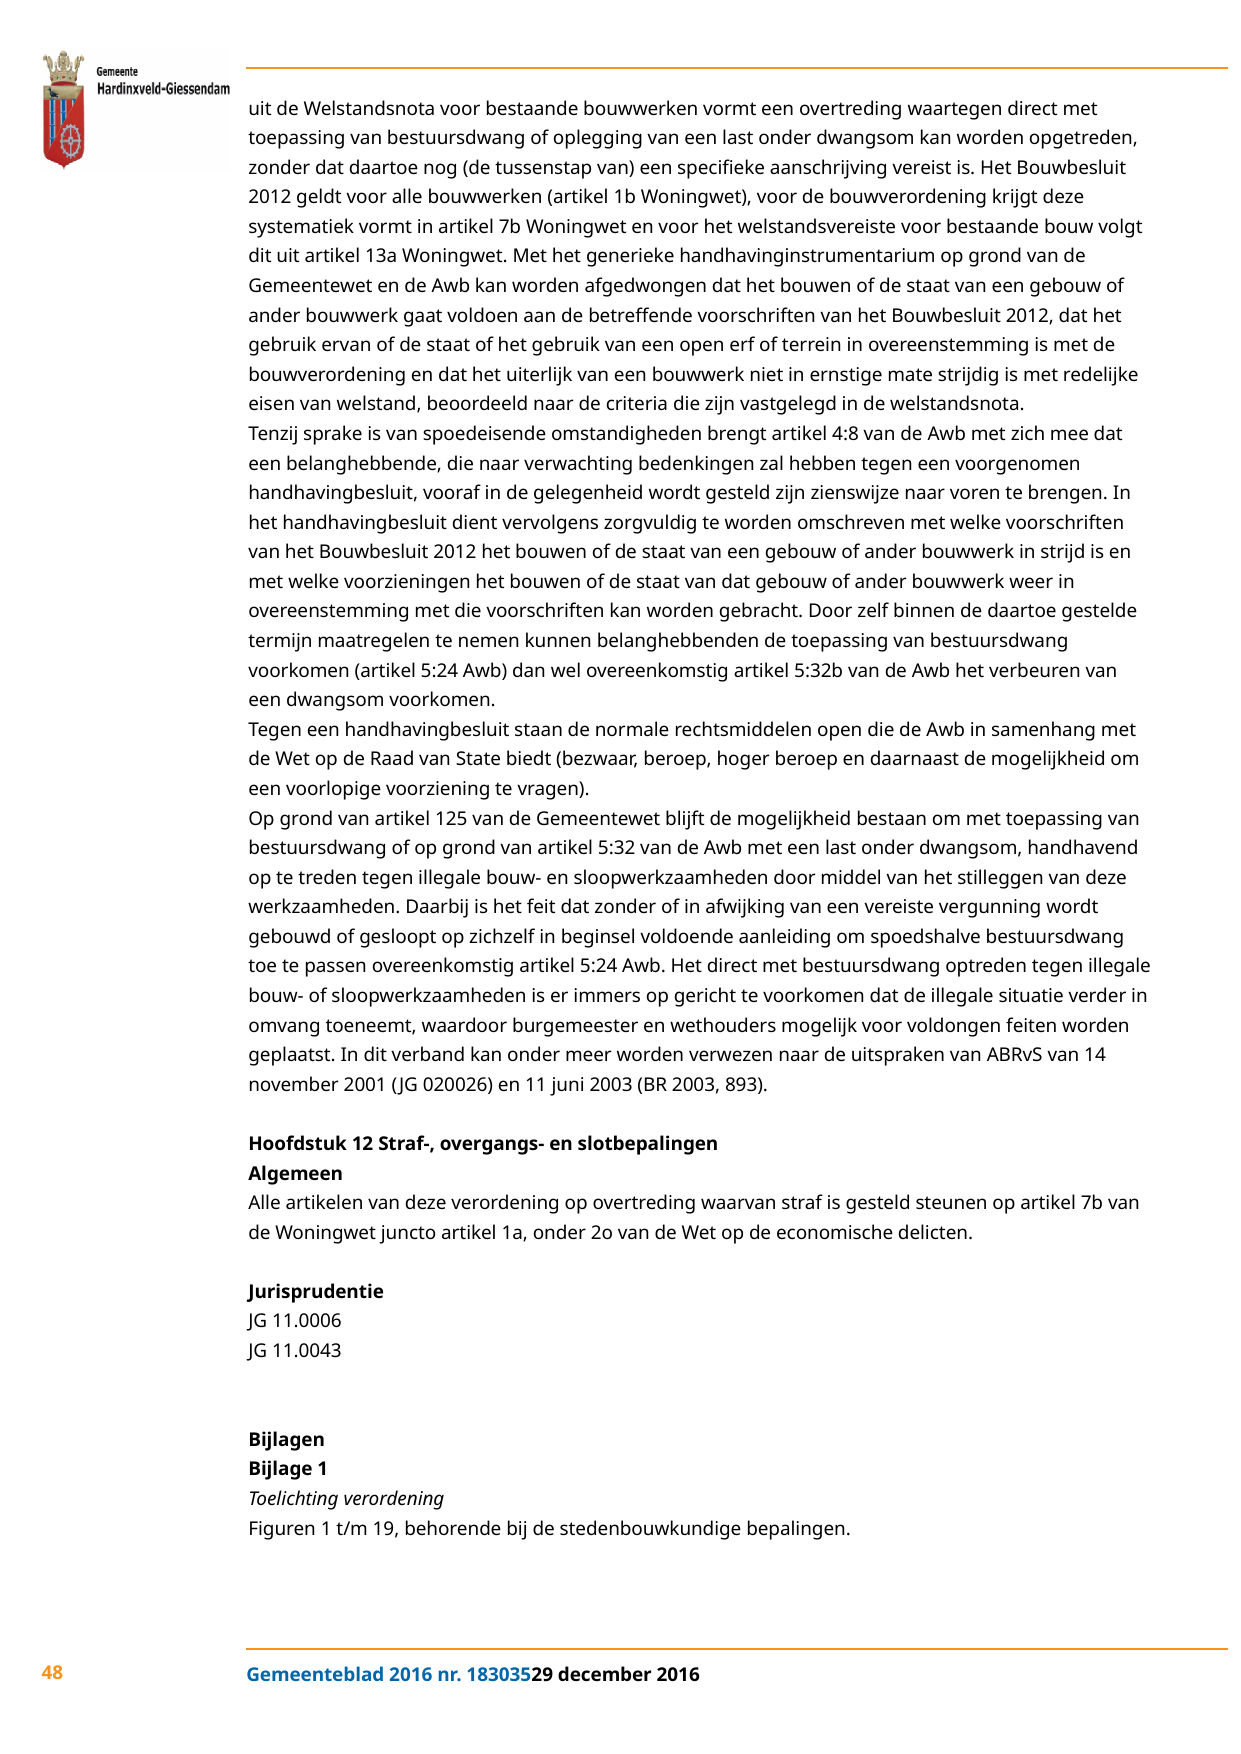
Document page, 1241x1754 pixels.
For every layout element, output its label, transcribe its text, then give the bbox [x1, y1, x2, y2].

text Bijlagen [248, 1426, 1152, 1452]
text Op grond van artikel 125 van de Gemeentewet blijft de mogelijkheid bestaan om met toepassing van bestuursdwang of op grond van artikel 5:32 van de Awb met een last onder dwangsom, handhavend op te treden tegen illegale bouw- en sloopwerkzaamheden door middel van het stilleggen van deze werkzaamheden. Daarbij is het feit dat zonder of in afwijking van een vereiste vergunning wordt gebouwd of gesloopt op zichzelf in beginsel voldoende aanleiding om spoedshalve bestuursdwang toe te passen overeenkomstig artikel 5:24 Awb. Het direct met bestuursdwang optreden tegen illegale bouw- of sloopwerkzaamheden is er immers op gericht te voorkomen dat de illegale situatie verder in omvang toeneemt, waardoor burgemeester en wethouders mogelijk voor voldongen feiten worden geplaatst. In dit verband kan onder meer worden verwezen naar de uitspraken van ABRvS van 14 november 2001 (JG 020026) en 11 juni 2003 (BR 2003, 893). [248, 805, 1152, 1097]
text uit de Welstandsnota voor bestaande bouwwerken vormt een overtreding waartegen direct met toepassing van bestuursdwang of oplegging van een last onder dwangsom kan worden opgetreden, zonder dat daartoe nog (de tussenstap van) een specifieke aanschrijving vereist is. Het Bouwbesluit 2012 geldt voor alle bouwwerken (artikel 1b Woningwet), voor de bouwverordening krijgt deze systematiek vormt in artikel 7b Woningwet en voor het welstandsvereiste voor bestaande bouw volgt dit uit artikel 13a Woningwet. Met het generieke handhavinginstrumentarium op grond van de Gemeentewet en de Awb kan worden afgedwongen dat het bouwen of de staat van een gebouw of ander bouwwerk gaat voldoen aan de betreffende voorschriften van het Bouwbesluit 2012, dat het gebruik ervan of de staat of het gebruik van een open erf of terrein in overeenstemming is met de bouwverordening en dat het uiterlijk van een bouwwerk niet in ernstige mate strijdig is met redelijke eisen van welstand, beoordeeld naar de criteria die zijn vastgelegd in de welstandsnota. [248, 95, 1152, 416]
picture [41, 47, 231, 172]
text Tenzij sprake is van spoedeisende omstandigheden brengt artikel 4:8 van de Awb met zich mee dat een belanghebbende, die naar verwachting bedenkingen zal hebben tegen een voorgenomen handhavingbesluit, vooraf in de gelegenheid wordt gesteld zijn zienswijze naar voren te brengen. In het handhavingbesluit dient vervolgens zorgvuldig te worden omschreven met welke voorschriften van het Bouwbesluit 2012 het bouwen of de staat van een gebouw of ander bouwwerk in strijd is en met welke voorzieningen het bouwen of de staat van dat gebouw of ander bouwwerk weer in overeenstemming met die voorschriften kan worden gebracht. Door zelf binnen de daartoe gestelde termijn maatregelen te nemen kunnen belanghebbenden de toepassing van bestuursdwang voorkomen (artikel 5:24 Awb) dan wel overeenkomstig artikel 5:32b van de Awb het verbeuren van een dwangsom voorkomen. [248, 420, 1152, 712]
text Algemeen [248, 1160, 1152, 1186]
text Figuren 1 t/m 19, behorende bij de stedenbouwkundige bepalingen. [248, 1515, 1152, 1541]
text Bijlage 1 [248, 1456, 1152, 1481]
text Alle artikelen van deze verordening op overtreding waarvan straf is gesteld steunen op artikel 7b van de Woningwet juncto artikel 1a, onder 2o van de Wet op de economische delicten. [248, 1189, 1152, 1245]
text Tegen een handhavingbesluit staan de normale rechtsmiddelen open die de Awb in samenhang met de Wet op de Raad van State biedt (bezwaar, beroep, hoger beroep en daarnaast de mogelijkheid om een voorlopige voorziening te vragen). [248, 716, 1152, 801]
text JG 11.0006 [248, 1308, 1152, 1333]
text Hoofdstuk 12 Straf-, overgangs- en slotbepalingen [248, 1130, 1152, 1156]
text Toelichting verordening [248, 1485, 1152, 1511]
text Jurisprudentie [248, 1278, 1152, 1304]
text JG 11.0043 [248, 1337, 1152, 1363]
